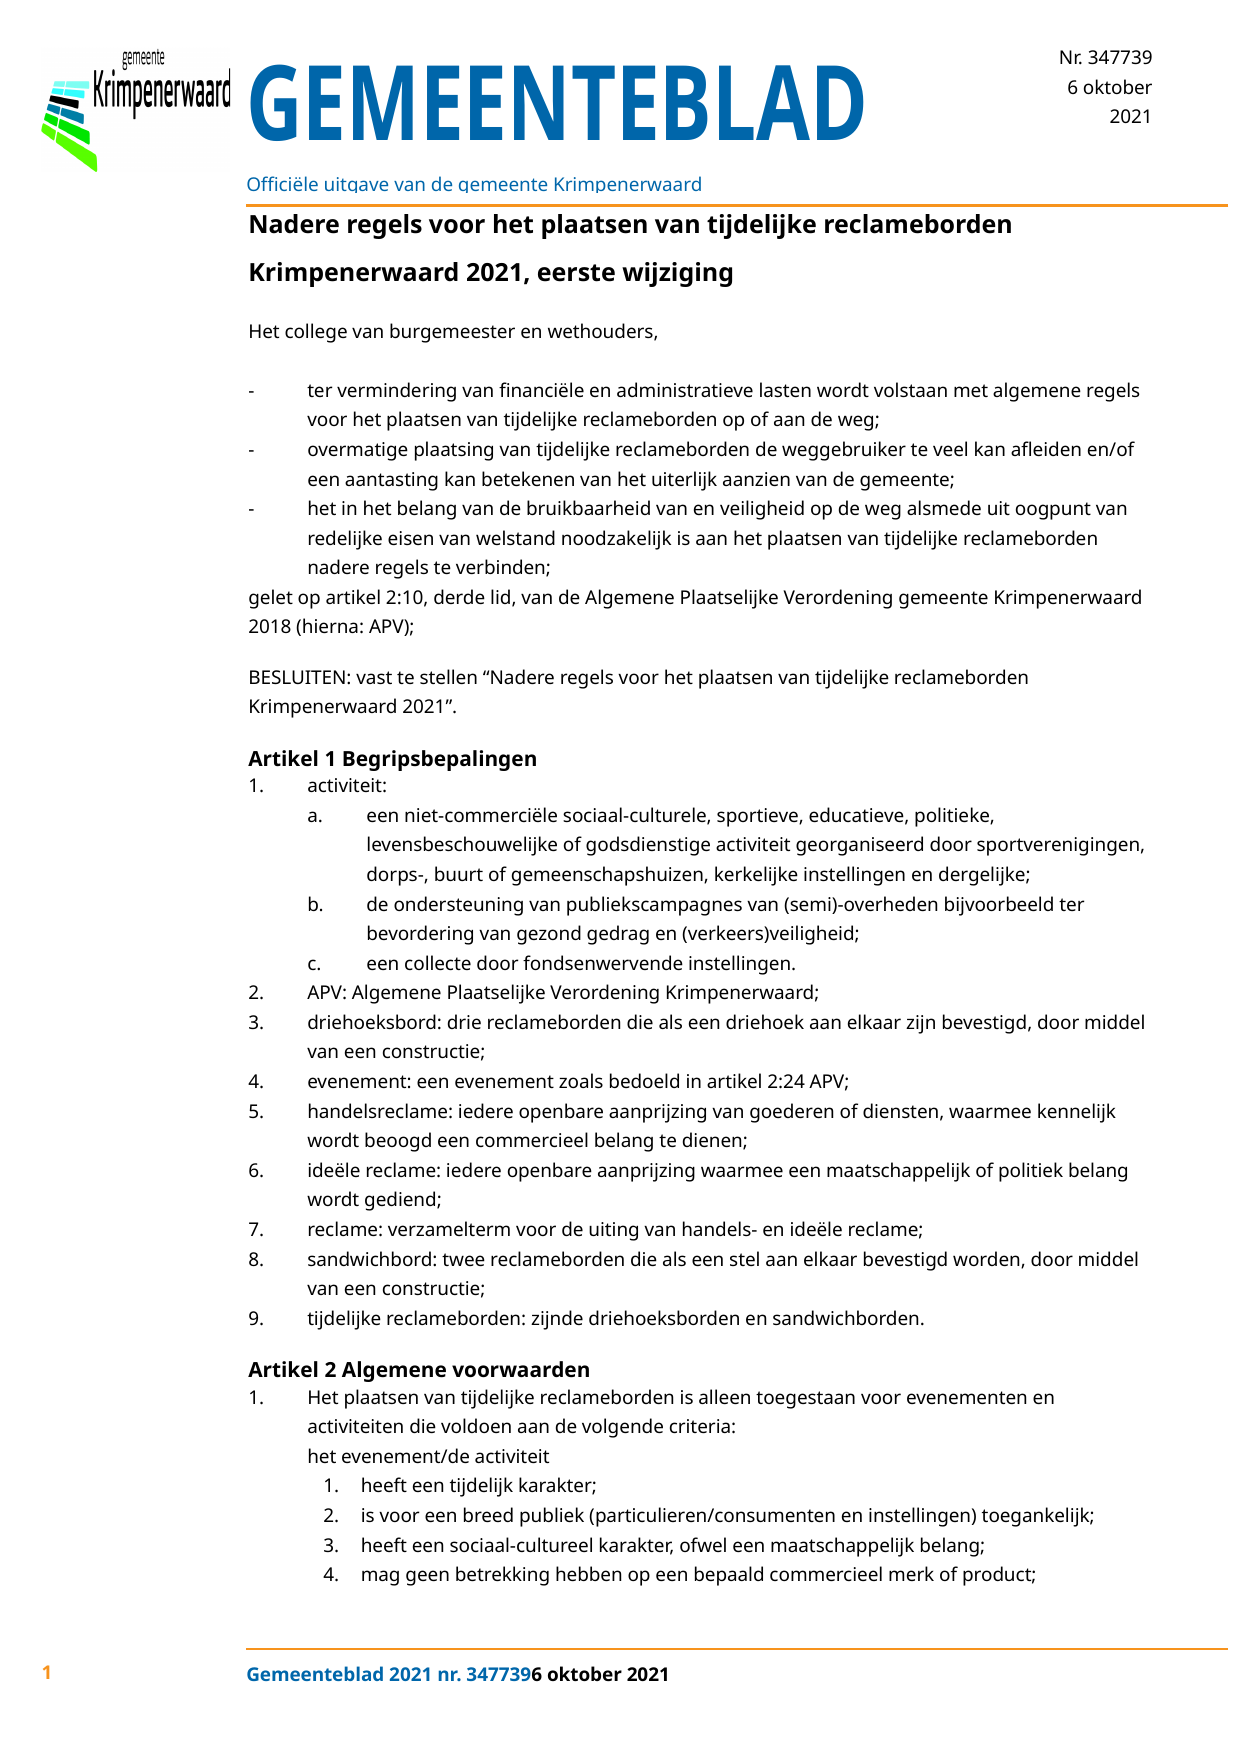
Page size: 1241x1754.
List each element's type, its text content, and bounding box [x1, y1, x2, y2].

list mag geen betrekking hebben op een bepaald commercieel merk of product; [323, 1561, 1152, 1587]
text Artikel 1 Begripsbepalingen [248, 744, 1152, 772]
list heeft een tijdelijk karakter; [323, 1473, 1152, 1498]
list ideële reclame: iedere openbare aanprijzing waarmee een maatschappelijk of politiek belang wordt gediend; [248, 1157, 1152, 1212]
list Het plaatsen van tijdelijke reclameborden is alleen toegestaan voor evenementen en activiteiten die voldoen aan de volgende criteria: [248, 1384, 1152, 1439]
list evenement: een evenement zoals bedoeld in artikel 2:24 APV; [248, 1068, 1152, 1094]
list activiteit: [248, 772, 1152, 798]
list de ondersteuning van publiekscampagnes van (semi)-overheden bijvoorbeeld ter bevordering van gezond gedrag en (verkeers)veiligheid; [307, 891, 1152, 946]
list ter vermindering van financiële en administratieve lasten wordt volstaan met algemene regels voor het plaatsen van tijdelijke reclameborden op of aan de weg; [248, 377, 1152, 432]
list APV: Algemene Plaatselijke Verordening Krimpenerwaard; [248, 979, 1152, 1005]
list het in het belang van de bruikbaarheid van en veiligheid op de weg alsmede uit oogpunt van redelijke eisen van welstand noodzakelijk is aan het plaatsen van tijdelijke reclameborden nadere regels te verbinden; [248, 495, 1152, 580]
list reclame: verzamelterm voor de uiting van handels- en ideële reclame; [248, 1216, 1152, 1242]
list overmatige plaatsing van tijdelijke reclameborden de weggebruiker te veel kan afleiden en/of een aantasting kan betekenen van het uiterlijk aanzien van de gemeente; [248, 436, 1152, 492]
text gelet op artikel 2:10, derde lid, van de Algemene Plaatselijke Verordening gemeente Krimpenerwaard 2018 (hierna: APV); [248, 584, 1152, 639]
text Het college van burgemeester en wethouders, [248, 318, 1152, 344]
text BESLUITEN: vast te stellen “Nadere regels voor het plaatsen van tijdelijke reclameborden Krimpenerwaard 2021”. [248, 664, 1152, 719]
text Nadere regels voor het plaatsen van tijdelijke reclameborden Krimpenerwaard 2021, eerste wijziging [248, 207, 1152, 288]
list sandwichbord: twee reclameborden die als een stel aan elkaar bevestigd worden, door middel van een constructie; [248, 1246, 1152, 1301]
picture [41, 47, 231, 172]
list handelsreclame: iedere openbare aanprijzing van goederen of diensten, waarmee kennelijk wordt beoogd een commercieel belang te dienen; [248, 1098, 1152, 1153]
list een collecte door fondsenwervende instellingen. [307, 950, 1152, 976]
text Artikel 2 Algemene voorwaarden [248, 1355, 1152, 1384]
list driehoeksbord: drie reclameborden die als een driehoek aan elkaar zijn bevestigd, door middel van een constructie; [248, 1009, 1152, 1064]
list heeft een sociaal-cultureel karakter, ofwel een maatschappelijk belang; [323, 1532, 1152, 1557]
list tijdelijke reclameborden: zijnde driehoeksborden en sandwichborden. [248, 1305, 1152, 1331]
list een niet-commerciële sociaal-culturele, sportieve, educatieve, politieke, levensbeschouwelijke of godsdienstige activiteit georganiseerd door sportverenigingen, dorps-, buurt of gemeenschapshuizen, kerkelijke instellingen en dergelijke; [307, 802, 1152, 887]
list het evenement/de activiteit [248, 1443, 1152, 1469]
list is voor een breed publiek (particulieren/consumenten en instellingen) toegankelijk; [323, 1502, 1152, 1528]
